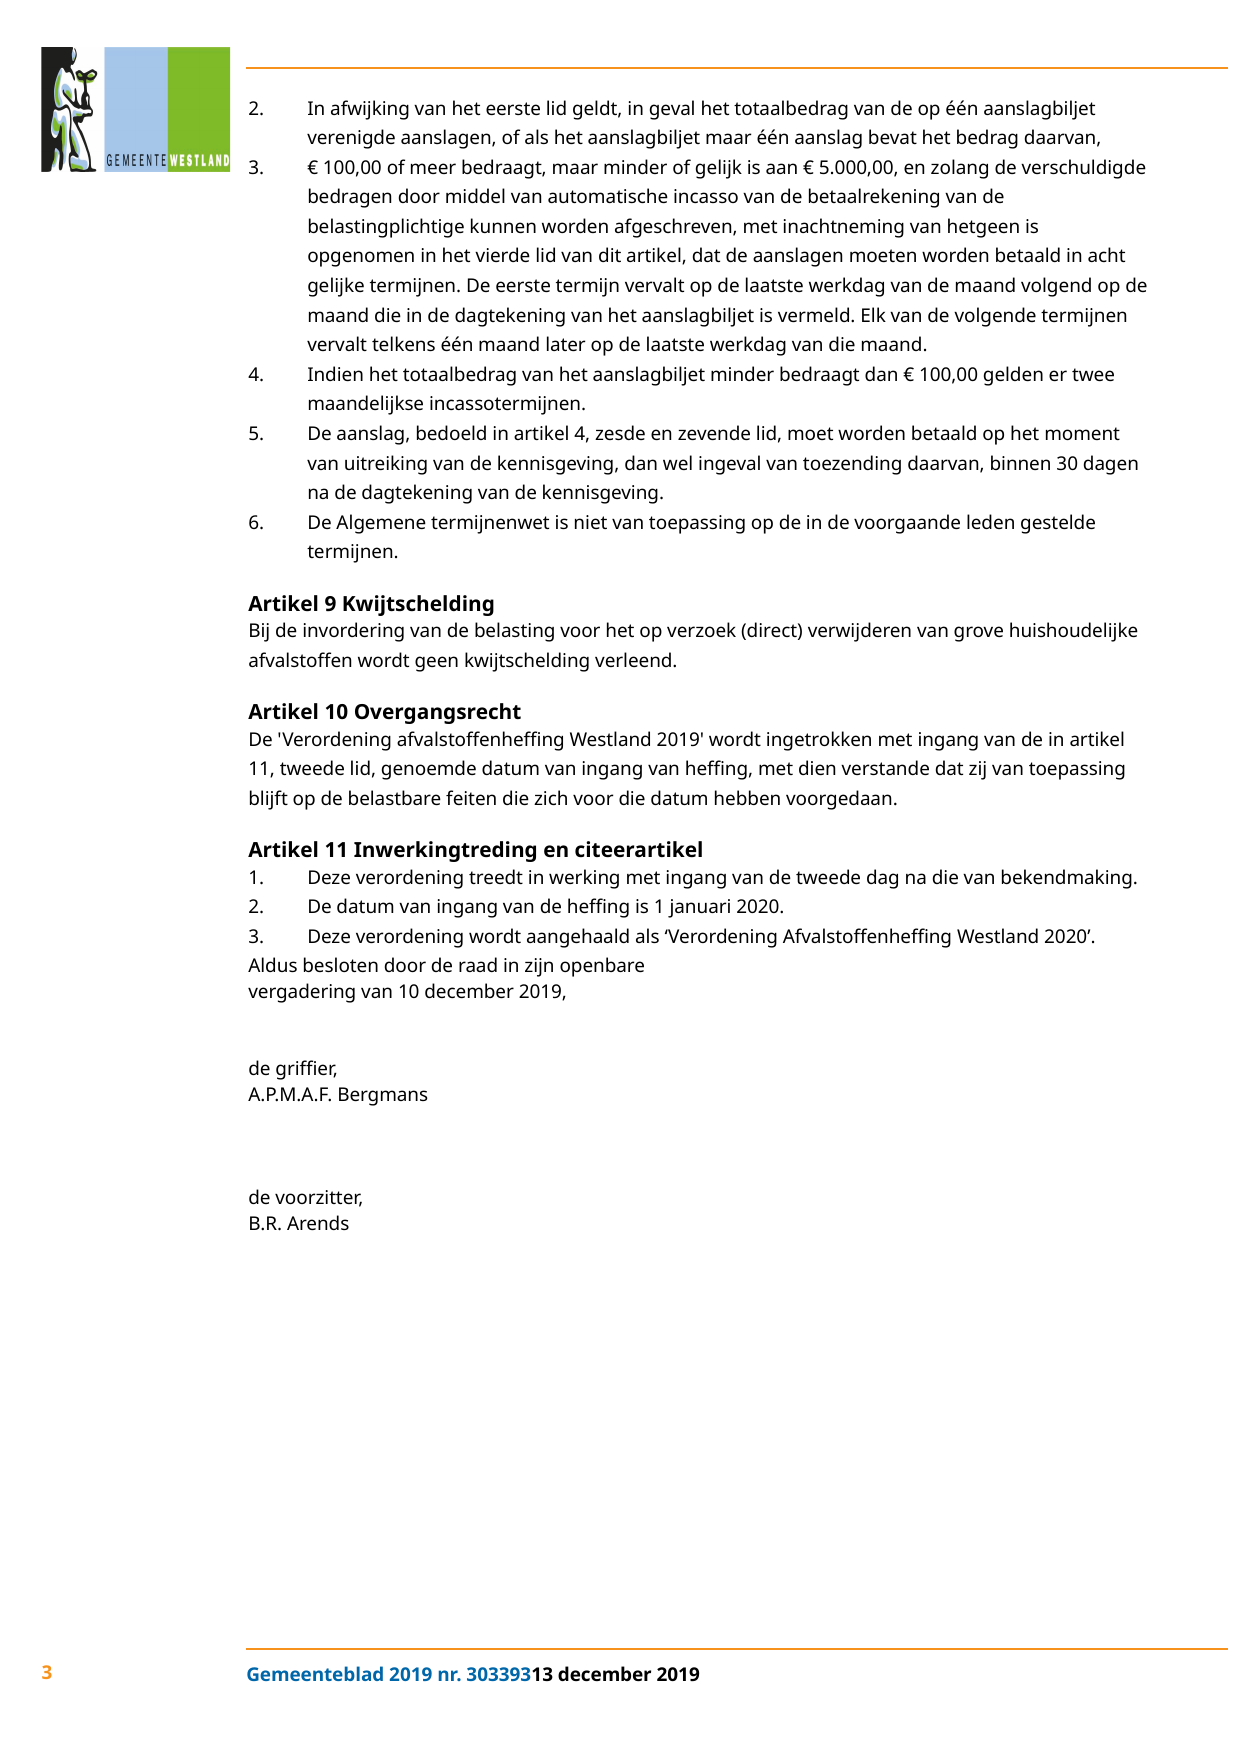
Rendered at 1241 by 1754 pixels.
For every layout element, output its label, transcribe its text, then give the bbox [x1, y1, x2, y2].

list Indien het totaalbedrag van het aanslagbiljet minder bedraagt dan € 100,00 gelden er twee maandelijkse incassotermijnen. [248, 361, 1152, 416]
text De 'Verordening afvalstoffenheffing Westland 2019' wordt ingetrokken met ingang van de in artikel 11, tweede lid, genoemde datum van ingang van heffing, met dien verstande dat zij van toepassing blijft op de belastbare feiten die zich voor die datum hebben voorgedaan. [248, 726, 1152, 811]
text Bij de invordering van de belasting voor het op verzoek (direct) verwijderen van grove huishoudelijke afvalstoffen wordt geen kwijtschelding verleend. [248, 617, 1152, 673]
text A.P.M.A.F. Bergmans [248, 1081, 1152, 1107]
list In afwijking van het eerste lid geldt, in geval het totaalbedrag van de op één aanslagbiljet verenigde aanslagen, of als het aanslagbiljet maar één aanslag bevat het bedrag daarvan, [248, 95, 1152, 150]
list Deze verordening wordt aangehaald als ‘Verordening Afvalstoffenheffing Westland 2020’. [248, 923, 1152, 949]
list Deze verordening treedt in werking met ingang van de tweede dag na die van bekendmaking. [248, 864, 1152, 889]
text vergadering van 10 december 2019, [248, 978, 1152, 1004]
list € 100,00 of meer bedraagt, maar minder of gelijk is aan € 5.000,00, en zolang de verschuldigde bedragen door middel van automatische incasso van de betaalrekening van de belastingplichtige kunnen worden afgeschreven, met inachtneming van hetgeen is opgenomen in het vierde lid van dit artikel, dat de aanslagen moeten worden betaald in acht gelijke termijnen. De eerste termijn vervalt op de laatste werkdag van de maand volgend op de maand die in de dagtekening van het aanslagbiljet is vermeld. Elk van de volgende termijnen vervalt telkens één maand later op de laatste werkdag van die maand. [248, 154, 1152, 357]
text de griffier, [248, 1056, 1152, 1081]
text Artikel 9 Kwijtschelding [248, 589, 1152, 617]
list De datum van ingang van de heffing is 1 januari 2020. [248, 893, 1152, 919]
text Artikel 11 Inwerkingtreding en citeerartikel [248, 835, 1152, 864]
text de voorzitter, [248, 1184, 1152, 1210]
list De Algemene termijnenwet is niet van toepassing op de in de voorgaande leden gestelde termijnen. [248, 509, 1152, 564]
text Artikel 10 Overgangsrecht [248, 697, 1152, 726]
text B.R. Arends [248, 1210, 1152, 1236]
list De aanslag, bedoeld in artikel 4, zesde en zevende lid, moet worden betaald op het moment van uitreiking van de kennisgeving, dan wel ingeval van toezending daarvan, binnen 30 dagen na de dagtekening van de kennisgeving. [248, 420, 1152, 505]
picture [41, 47, 231, 172]
text Aldus besloten door de raad in zijn openbare [248, 953, 1152, 978]
